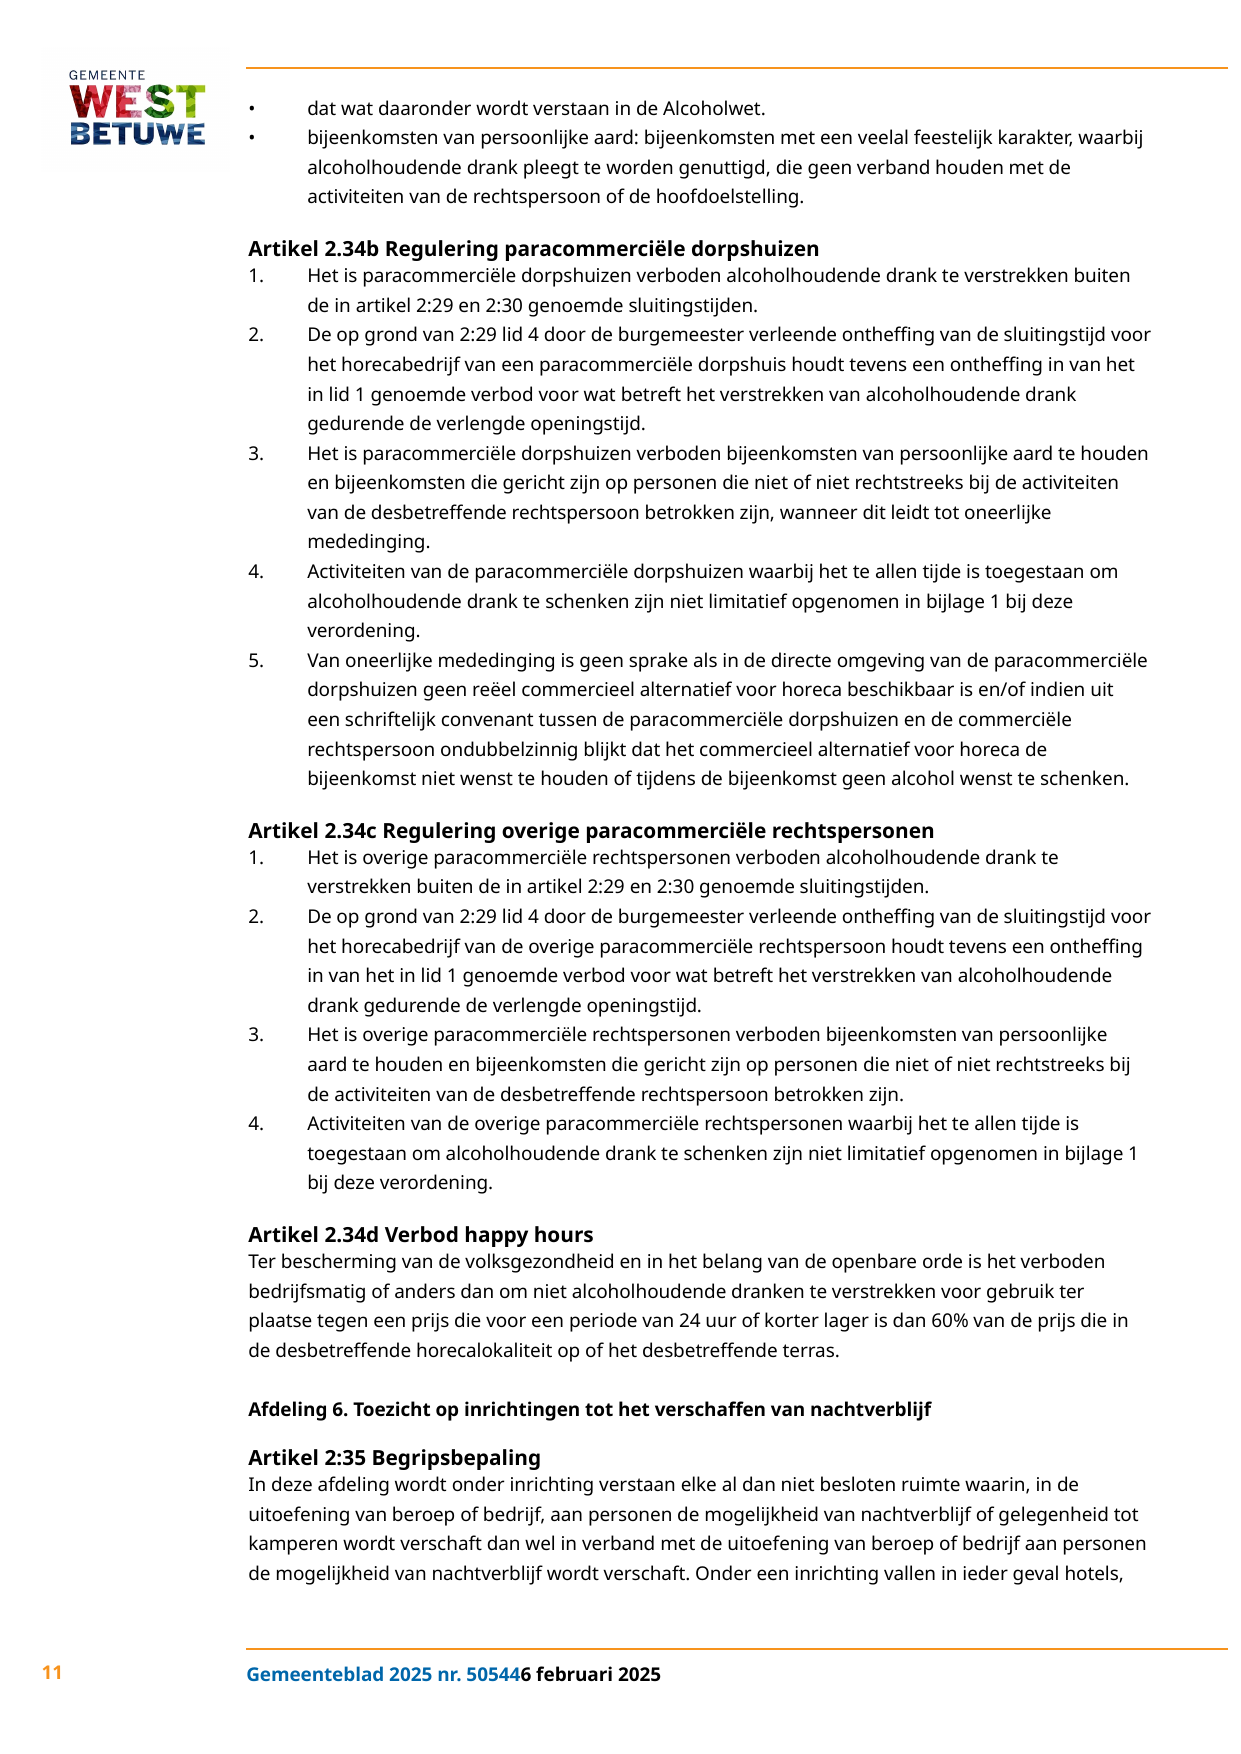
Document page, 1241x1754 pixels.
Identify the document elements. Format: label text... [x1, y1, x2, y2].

list bijeenkomsten van persoonlijke aard: bijeenkomsten met een veelal feestelijk karakter, waarbij alcoholhoudende drank pleegt te worden genuttigd, die geen verband houden met de activiteiten van de rechtspersoon of de hoofdoelstelling. [248, 124, 1152, 209]
list Het is paracommerciële dorpshuizen verboden bijeenkomsten van persoonlijke aard te houden en bijeenkomsten die gericht zijn op personen die niet of niet rechtstreeks bij de activiteiten van de desbetreffende rechtspersoon betrokken zijn, wanneer dit leidt tot oneerlijke mededinging. [248, 440, 1152, 554]
list Activiteiten van de paracommerciële dorpshuizen waarbij het te allen tijde is toegestaan om alcoholhoudende drank te schenken zijn niet limitatief opgenomen in bijlage 1 bij deze verordening. [248, 558, 1152, 643]
list Het is overige paracommerciële rechtspersonen verboden bijeenkomsten van persoonlijke aard te houden en bijeenkomsten die gericht zijn op personen die niet of niet rechtstreeks bij de activiteiten van de desbetreffende rechtspersoon betrokken zijn. [248, 1022, 1152, 1107]
text Ter bescherming van de volksgezondheid en in het belang van de openbare orde is het verboden bedrijfsmatig of anders dan om niet alcoholhoudende dranken te verstrekken voor gebruik ter plaatse tegen een prijs die voor een periode van 24 uur of korter lager is dan 60% van de prijs die in de desbetreffende horecalokaliteit op of het desbetreffende terras. [248, 1248, 1152, 1363]
picture [41, 47, 231, 172]
text Artikel 2.34d Verbod happy hours [248, 1220, 1152, 1248]
text Artikel 2.34b Regulering paracommerciële dorpshuizen [248, 234, 1152, 262]
text Artikel 2.34c Regulering overige paracommerciële rechtspersonen [248, 816, 1152, 844]
list Het is paracommerciële dorpshuizen verboden alcoholhoudende drank te verstrekken buiten de in artikel 2:29 en 2:30 genoemde sluitingstijden. [248, 262, 1152, 318]
list Activiteiten van de overige paracommerciële rechtspersonen waarbij het te allen tijde is toegestaan om alcoholhoudende drank te schenken zijn niet limitatief opgenomen in bijlage 1 bij deze verordening. [248, 1110, 1152, 1195]
text Afdeling 6. Toezicht op inrichtingen tot het verschaffen van nachtverblijf [248, 1396, 1152, 1422]
list De op grond van 2:29 lid 4 door de burgemeester verleende ontheffing van de sluitingstijd voor het horecabedrijf van een paracommerciële dorpshuis houdt tevens een ontheffing in van het in lid 1 genoemde verbod voor wat betreft het verstrekken van alcoholhoudende drank gedurende de verlengde openingstijd. [248, 322, 1152, 436]
text In deze afdeling wordt onder inrichting verstaan elke al dan niet besloten ruimte waarin, in de uitoefening van beroep of bedrijf, aan personen de mogelijkheid van nachtverblijf of gelegenheid tot kamperen wordt verschaft dan wel in verband met de uitoefening van beroep of bedrijf aan personen de mogelijkheid van nachtverblijf wordt verschaft. Onder een inrichting vallen in ieder geval hotels, [248, 1471, 1152, 1586]
text Artikel 2:35 Begripsbepaling [248, 1443, 1152, 1471]
list Van oneerlijke mededinging is geen sprake als in de directe omgeving van de paracommerciële dorpshuizen geen reëel commercieel alternatief voor horeca beschikbaar is en/of indien uit een schriftelijk convenant tussen de paracommerciële dorpshuizen en de commerciële rechtspersoon ondubbelzinnig blijkt dat het commercieel alternatief voor horeca de bijeenkomst niet wenst te houden of tijdens de bijeenkomst geen alcohol wenst te schenken. [248, 647, 1152, 791]
list De op grond van 2:29 lid 4 door de burgemeester verleende ontheffing van de sluitingstijd voor het horecabedrijf van de overige paracommerciële rechtspersoon houdt tevens een ontheffing in van het in lid 1 genoemde verbod voor wat betreft het verstrekken van alcoholhoudende drank gedurende de verlengde openingstijd. [248, 903, 1152, 1018]
list dat wat daaronder wordt verstaan in de Alcoholwet. [248, 95, 1152, 121]
list Het is overige paracommerciële rechtspersonen verboden alcoholhoudende drank te verstrekken buiten de in artikel 2:29 en 2:30 genoemde sluitingstijden. [248, 844, 1152, 899]
